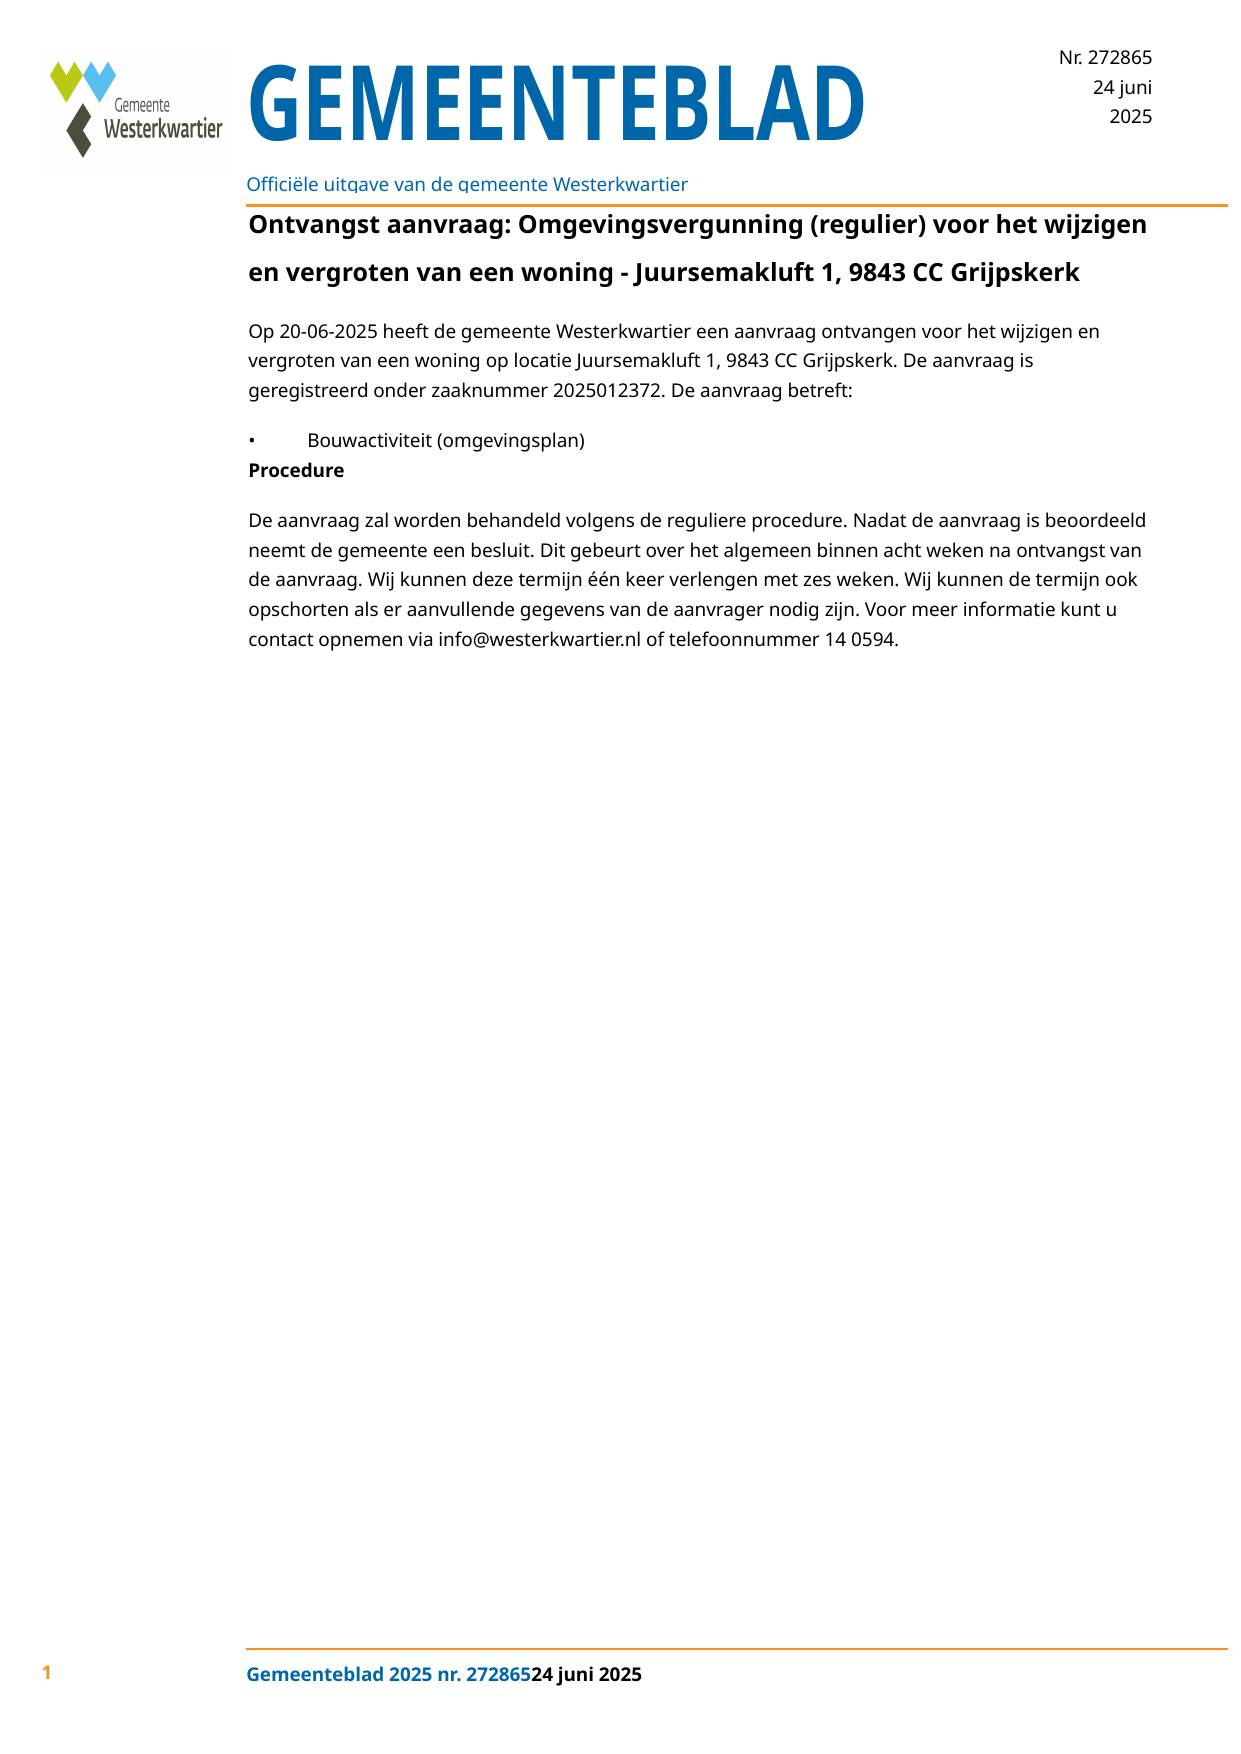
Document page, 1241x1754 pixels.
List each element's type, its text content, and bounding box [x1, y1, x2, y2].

text Procedure [248, 457, 1152, 483]
text De aanvraag zal worden behandeld volgens de reguliere procedure. Nadat de aanvraag is beoordeeld neemt de gemeente een besluit. Dit gebeurt over het algemeen binnen acht weken na ontvangst van de aanvraag. Wij kunnen deze termijn één keer verlengen met zes weken. Wij kunnen de termijn ook opschorten als er aanvullende gegevens van de aanvrager nodig zijn. Voor meer informatie kunt u contact opnemen via info@westerkwartier.nl of telefoonnummer 14 0594. [248, 507, 1152, 652]
picture [41, 47, 231, 172]
list Bouwactiviteit (omgevingsplan) [248, 427, 1152, 453]
text Op 20-06-2025 heeft de gemeente Westerkwartier een aanvraag ontvangen voor het wijzigen en vergroten van een woning op locatie Juursemakluft 1, 9843 CC Grijpskerk. De aanvraag is geregistreerd onder zaaknummer 2025012372. De aanvraag betreft: [248, 318, 1152, 403]
text Ontvangst aanvraag: Omgevingsvergunning (regulier) voor het wijzigen en vergroten van een woning - Juursemakluft 1, 9843 CC Grijpskerk [248, 207, 1152, 288]
